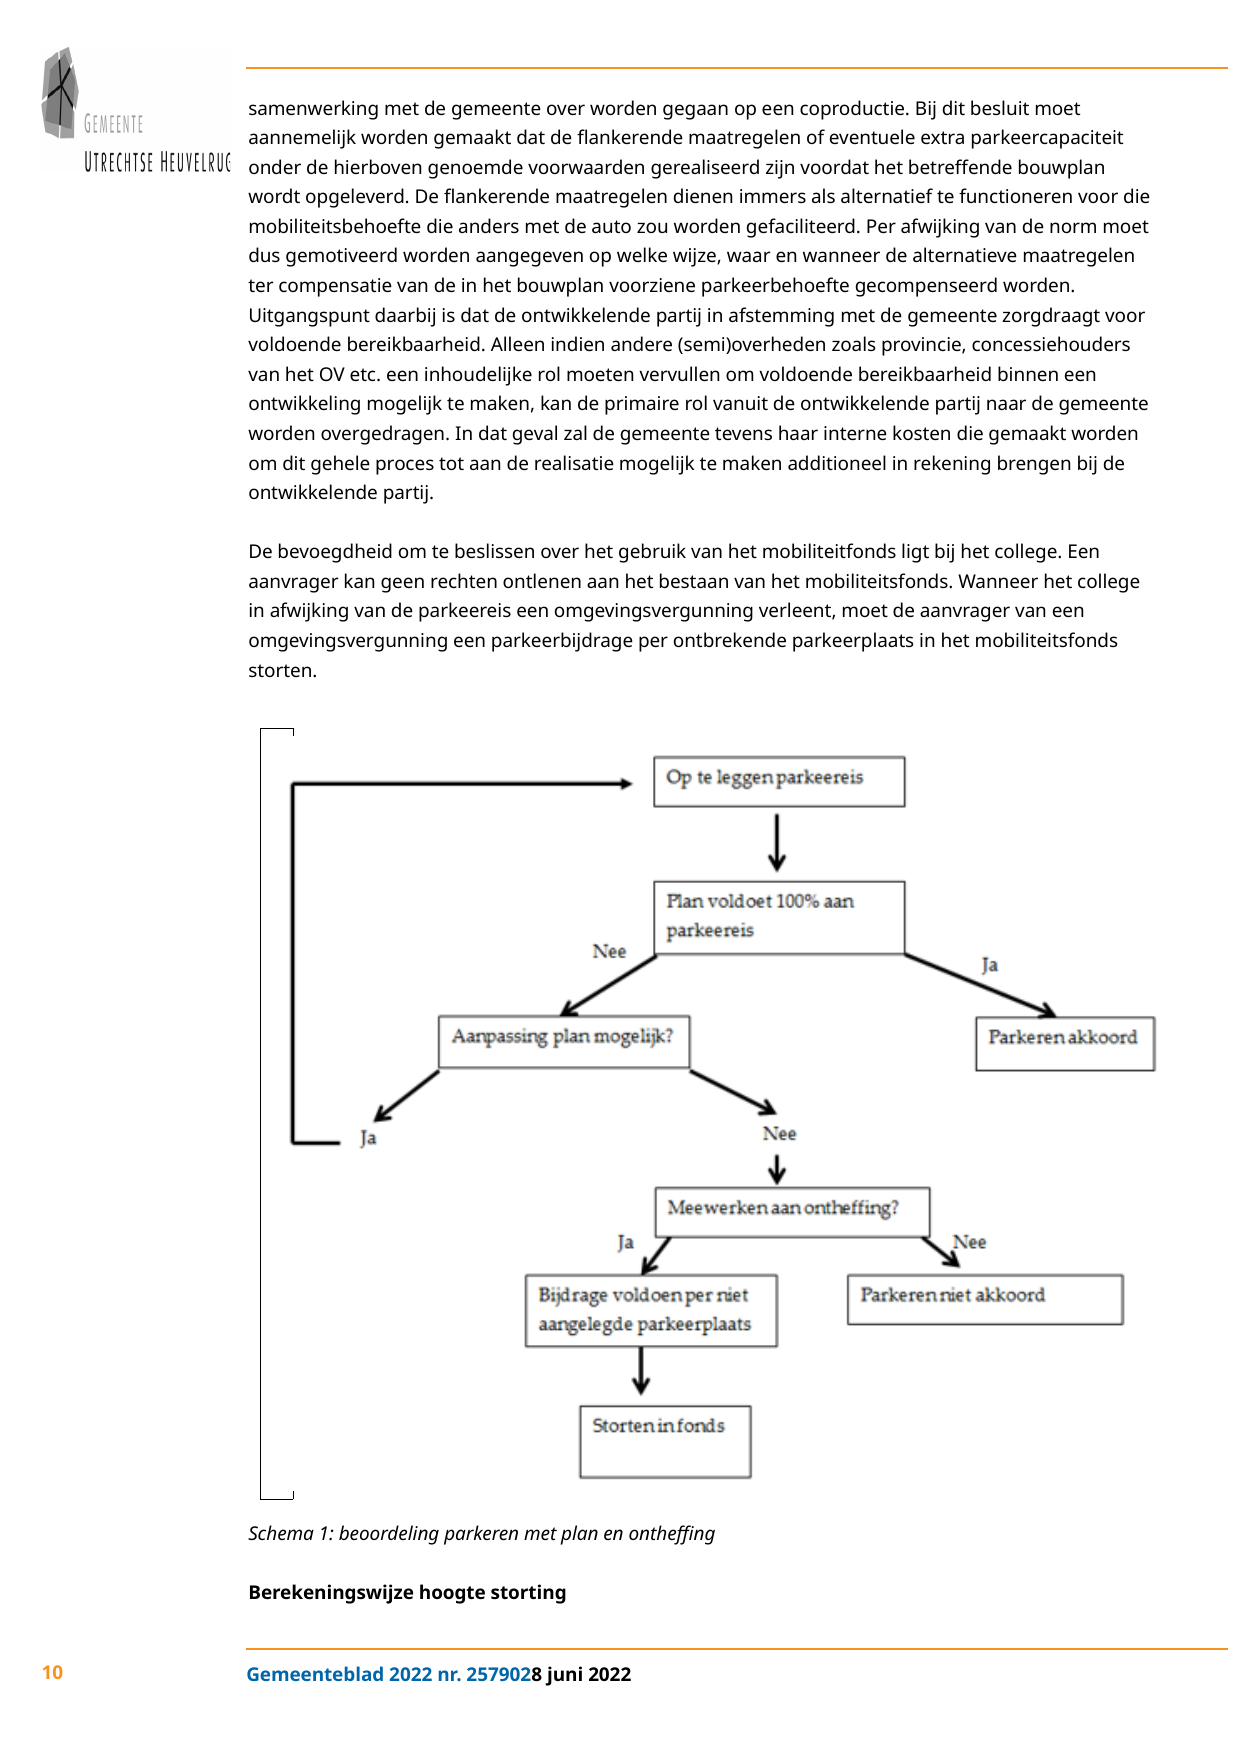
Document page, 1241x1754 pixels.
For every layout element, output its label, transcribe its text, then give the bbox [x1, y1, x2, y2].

text Berekeningswijze hoogte storting [248, 1579, 1152, 1605]
text Schema 1: beoordeling parkeren met plan en ontheffing [248, 1520, 1152, 1546]
text samenwerking met de gemeente over worden gegaan op een coproductie. Bij dit besluit moet aannemelijk worden gemaakt dat de flankerende maatregelen of eventuele extra parkeercapaciteit onder de hierboven genoemde voorwaarden gerealiseerd zijn voordat het betreffende bouwplan wordt opgeleverd. De flankerende maatregelen dienen immers als alternatief te functioneren voor die mobiliteitsbehoefte die anders met de auto zou worden gefaciliteerd. Per afwijking van de norm moet dus gemotiveerd worden aangegeven op welke wijze, waar en wanneer de alternatieve maatregelen ter compensatie van de in het bouwplan voorziene parkeerbehoefte gecompenseerd worden. Uitgangspunt daarbij is dat de ontwikkelende partij in afstemming met de gemeente zorgdraagt voor voldoende bereikbaarheid. Alleen indien andere (semi)overheden zoals provincie, concessiehouders van het OV etc. een inhoudelijke rol moeten vervullen om voldoende bereikbaarheid binnen een ontwikkeling mogelijk te maken, kan de primaire rol vanuit de ontwikkelende partij naar de gemeente worden overgedragen. In dat geval zal de gemeente tevens haar interne kosten die gemaakt worden om dit gehele proces tot aan de realisatie mogelijk te maken additioneel in rekening brengen bij de ontwikkelende partij. [248, 95, 1152, 505]
picture [268, 736, 1173, 1491]
text De bevoegdheid om te beslissen over het gebruik van het mobiliteitfonds ligt bij het college. Een aanvrager kan geen rechten ontlenen aan het bestaan van het mobiliteitsfonds. Wanneer het college in afwijking van de parkeereis een omgevingsvergunning verleent, moet de aanvrager van een omgevingsvergunning een parkeerbijdrage per ontbrekende parkeerplaats in het mobiliteitsfonds storten. [248, 538, 1152, 683]
picture [41, 47, 231, 172]
